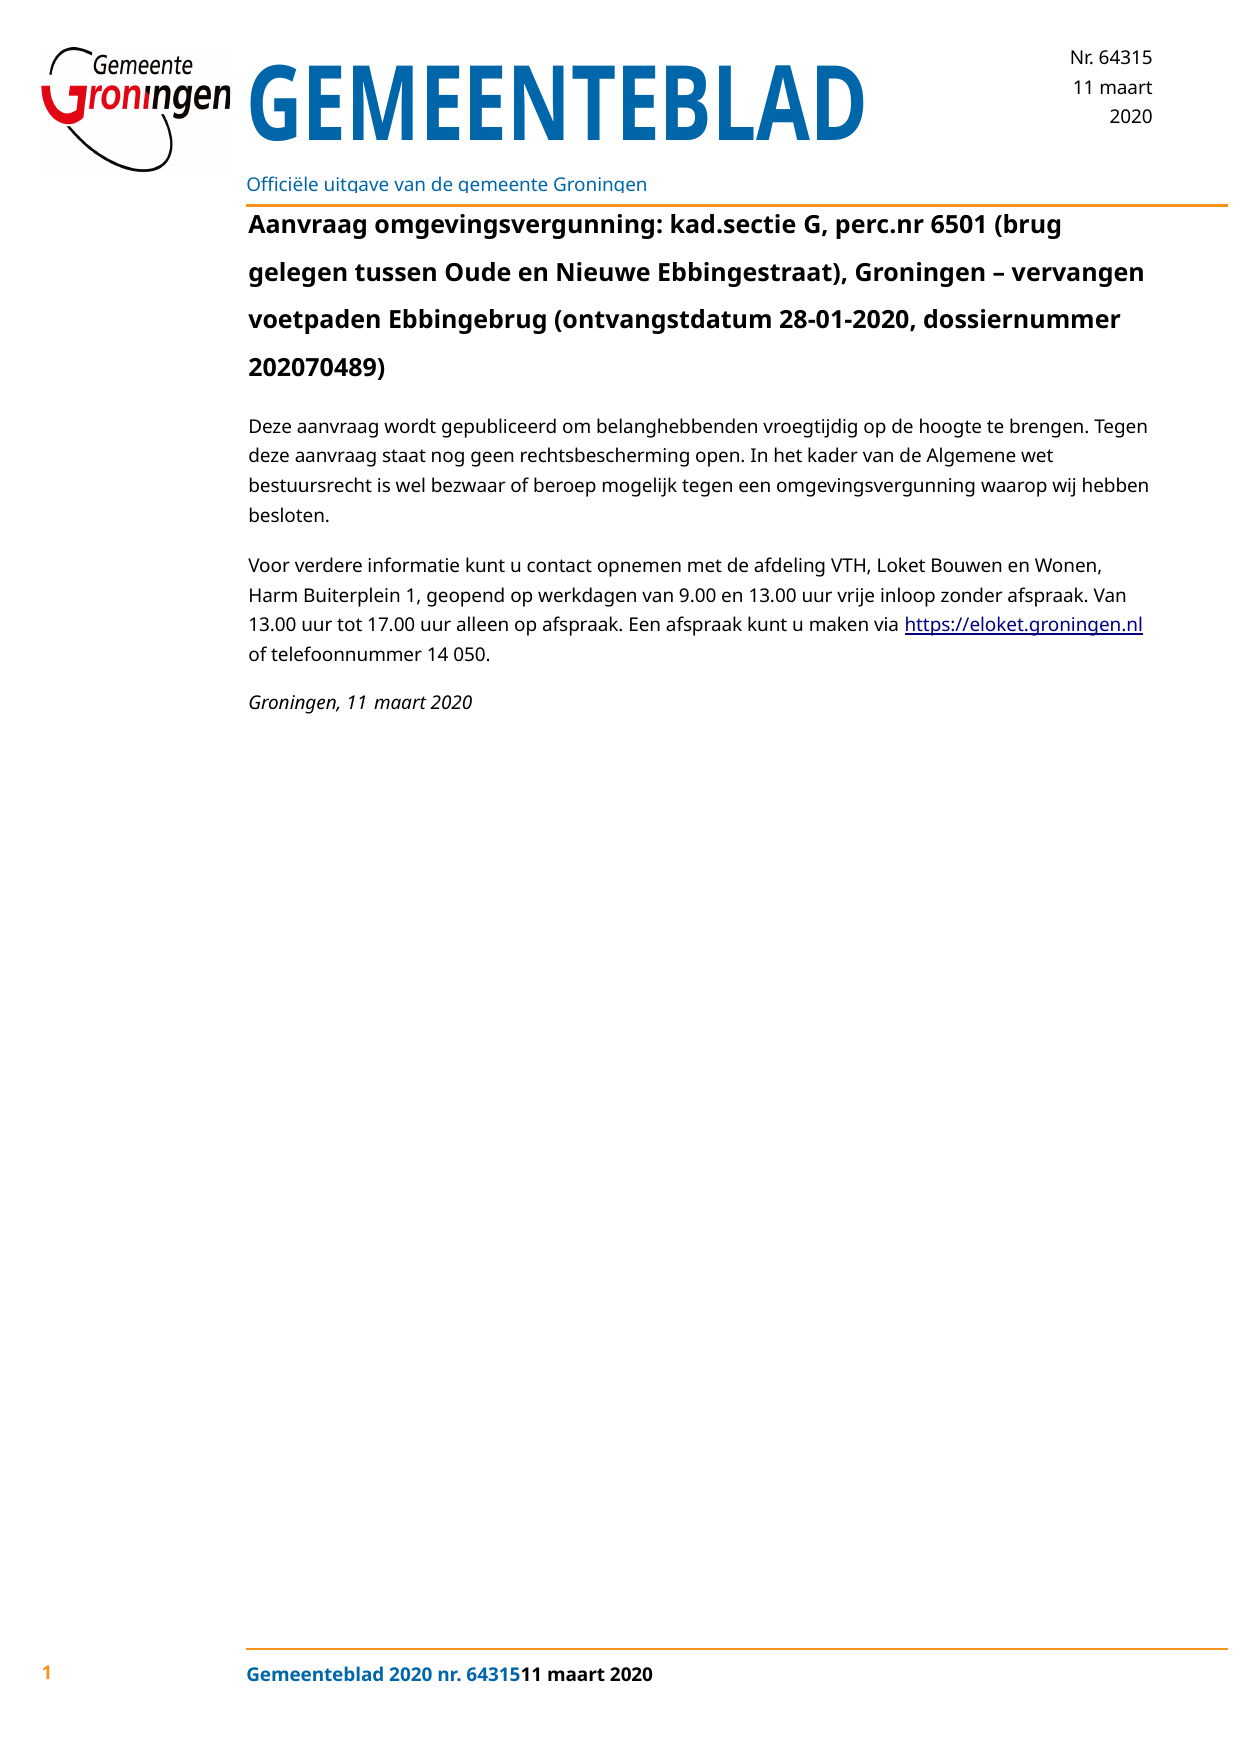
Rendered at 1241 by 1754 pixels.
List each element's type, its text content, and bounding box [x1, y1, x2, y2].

text Voor verdere informatie kunt u contact opnemen met de afdeling VTH, Loket Bouwen en Wonen, Harm Buiterplein 1, geopend op werkdagen van 9.00 en 13.00 uur vrije inloop zonder afspraak. Van 13.00 uur tot 17.00 uur alleen op afspraak. Een afspraak kunt u maken via https://eloket.groningen.nl of telefoonnummer 14 050. [248, 552, 1152, 667]
text Aanvraag omgevingsvergunning: kad.sectie G, perc.nr 6501 (brug gelegen tussen Oude en Nieuwe Ebbingestraat), Groningen – vervangen voetpaden Ebbingebrug (ontvangstdatum 28-01-2020, dossiernummer 202070489) [248, 207, 1152, 384]
text Groningen, 11 maart 2020 [248, 689, 1152, 714]
picture [41, 47, 231, 172]
text Deze aanvraag wordt gepubliceerd om belanghebbenden vroegtijdig op de hoogte te brengen. Tegen deze aanvraag staat nog geen rechtsbescherming open. In het kader van de Algemene wet bestuursrecht is wel bezwaar of beroep mogelijk tegen een omgevingsvergunning waarop wij hebben besloten. [248, 413, 1152, 528]
